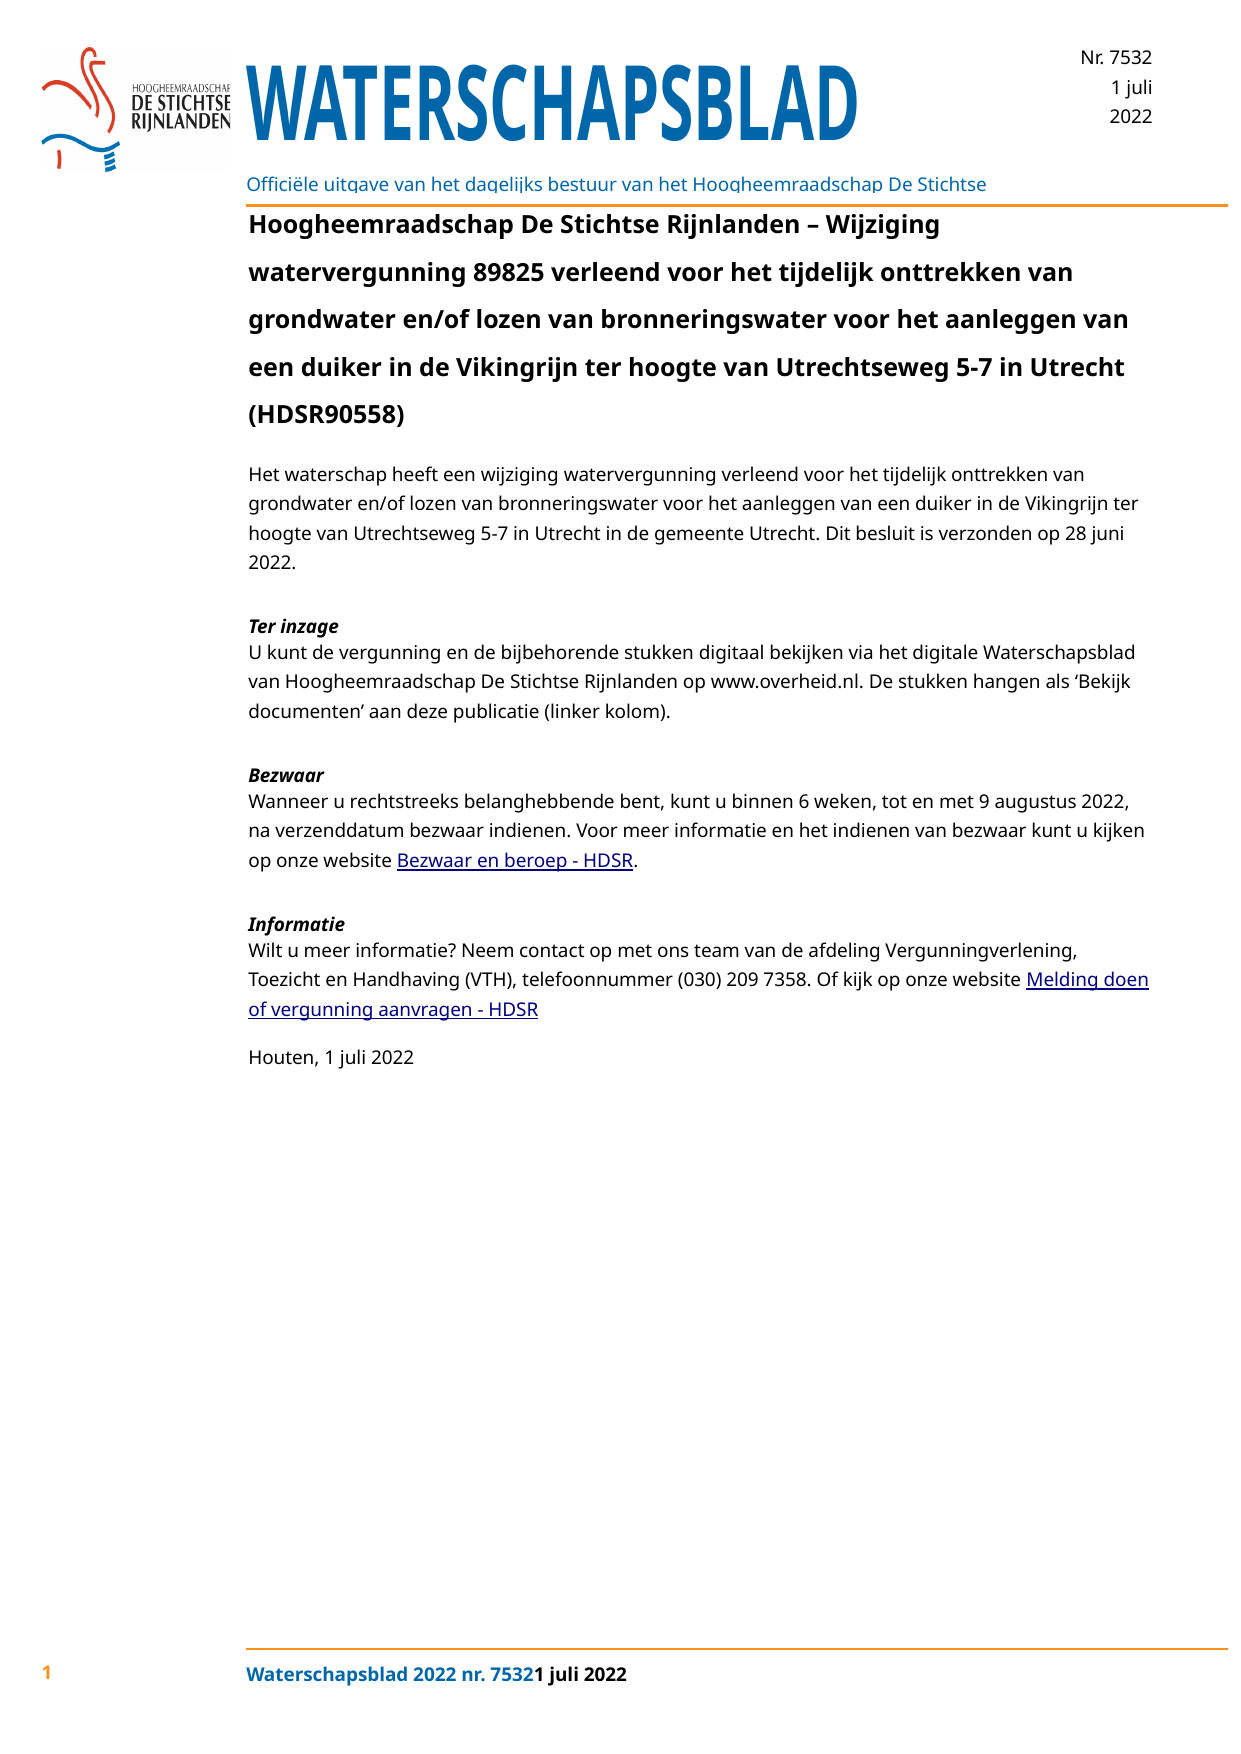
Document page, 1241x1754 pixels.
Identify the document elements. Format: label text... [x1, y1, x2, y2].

text Houten, 1 juli 2022 [248, 1044, 1152, 1069]
text Wilt u meer informatie? Neem contact op met ons team van de afdeling Vergunningverlening, Toezicht en Handhaving (VTH), telefoonnummer (030) 209 7358. Of kijk op onze website Melding doen of vergunning aanvragen - HDSR [248, 937, 1152, 1022]
text Wanneer u rechtstreeks belanghebbende bent, kunt u binnen 6 weken, tot en met 9 augustus 2022, na verzenddatum bezwaar indienen. Voor meer informatie en het indienen van bezwaar kunt u kijken op onze website Bezwaar en beroep - HDSR. [248, 788, 1152, 873]
text Het waterschap heeft een wijziging watervergunning verleend voor het tijdelijk onttrekken van grondwater en/of lozen van bronneringswater voor het aanleggen van een duiker in de Vikingrijn ter hoogte van Utrechtseweg 5-7 in Utrecht in de gemeente Utrecht. Dit besluit is verzonden op 28 juni 2022. [248, 461, 1152, 575]
text Bezwaar [248, 762, 1152, 788]
picture [41, 47, 231, 172]
text Ter inzage [248, 613, 1152, 639]
text U kunt de vergunning en de bijbehorende stukken digitaal bekijken via het digitale Waterschapsblad van Hoogheemraadschap De Stichtse Rijnlanden op www.overheid.nl. De stukken hangen als ‘Bekijk documenten’ aan deze publicatie (linker kolom). [248, 639, 1152, 724]
text Hoogheemraadschap De Stichtse Rijnlanden – Wijziging watervergunning 89825 verleend voor het tijdelijk onttrekken van grondwater en/of lozen van bronneringswater voor het aanleggen van een duiker in de Vikingrijn ter hoogte van Utrechtseweg 5-7 in Utrecht (HDSR90558) [248, 207, 1152, 431]
text Informatie [248, 911, 1152, 937]
